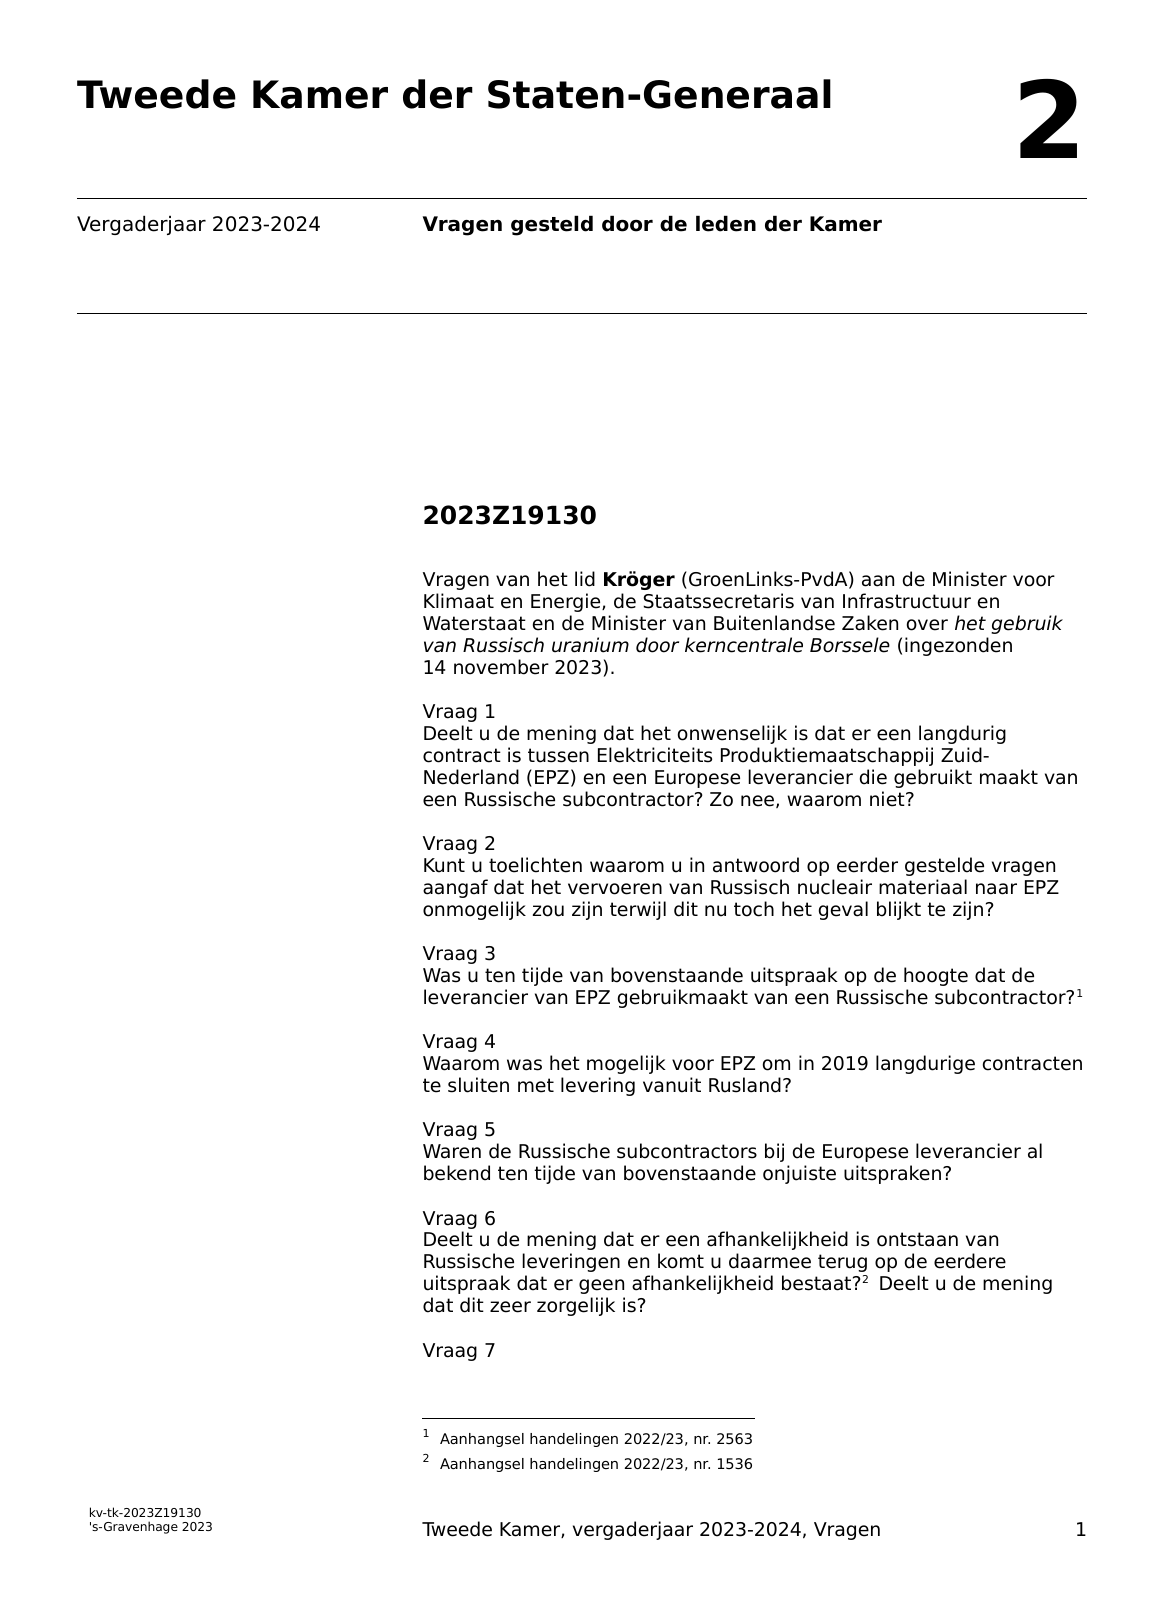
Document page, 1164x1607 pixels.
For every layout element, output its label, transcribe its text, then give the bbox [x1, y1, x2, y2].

table_header Tweede Kamer der Staten-Generaal [77, 59, 886, 198]
text kv-tk-2023Z19130 [88, 1506, 323, 1520]
text Was u ten tijde van bovenstaande uitspraak op de hoogte dat de leverancier van EPZ gebruikmaakt van een Russische subcontractor? [422, 965, 1087, 1009]
text 's-Gravenhage 2023 [88, 1520, 323, 1534]
text Kunt u toelichten waarom u in antwoord op eerder gestelde vragen aangaf dat het vervoeren van Russisch nucleair materiaal naar EPZ onmogelijk zou zijn terwijl dit nu toch het geval blijkt te zijn? [422, 855, 1087, 921]
text Deelt u de mening dat er een afhankelijkheid is ontstaan van Russische leveringen en komt u daarmee terug op de eerdere uitspraak dat er geen afhankelijkheid bestaat? Deelt u de mening dat dit zeer zorgelijk is? [422, 1229, 1087, 1317]
text Waarom was het mogelijk voor EPZ om in 2019 langdurige contracten te sluiten met levering vanuit Rusland? [422, 1053, 1087, 1097]
table_cell Vergaderjaar 2023-2024 [77, 199, 422, 313]
text Vraag 5 [422, 1119, 1087, 1141]
text 2023Z19130 [422, 501, 1087, 531]
text Vraag 7 [422, 1339, 1087, 1361]
text Vraag 6 [422, 1207, 1087, 1229]
text Vraag 3 [422, 943, 1087, 965]
text Waren de Russische subcontractors bij de Europese leverancier al bekend ten tijde van bovenstaande onjuiste uitspraken? [422, 1141, 1087, 1185]
text Aanhangsel handelingen 2022/23, nr. 1536 [422, 1452, 1087, 1474]
table_cell Vragen gesteld door de leden der Kamer [422, 199, 1087, 313]
table_header 2 [886, 59, 1087, 198]
text Aanhangsel handelingen 2022/23, nr. 2563 [422, 1427, 1087, 1449]
text Vraag 4 [422, 1031, 1087, 1053]
text Vraag 2 [422, 833, 1087, 855]
text Vraag 1 [422, 701, 1087, 723]
text Vragen van het lid Kröger (GroenLinks-PvdA) aan de Minister voor Klimaat en Energie, de Staatssecretaris van Infrastructuur en Waterstaat en de Minister van Buitenlandse Zaken over het gebruik van Russisch uranium door kerncentrale Borssele (ingezonden 14 november 2023). [422, 569, 1087, 679]
text Deelt u de mening dat het onwenselijk is dat er een langdurig contract is tussen Elektriciteits Produktiemaatschappij Zuid-Nederland (EPZ) en een Europese leverancier die gebruikt maakt van een Russische subcontractor? Zo nee, waarom niet? [422, 723, 1087, 811]
